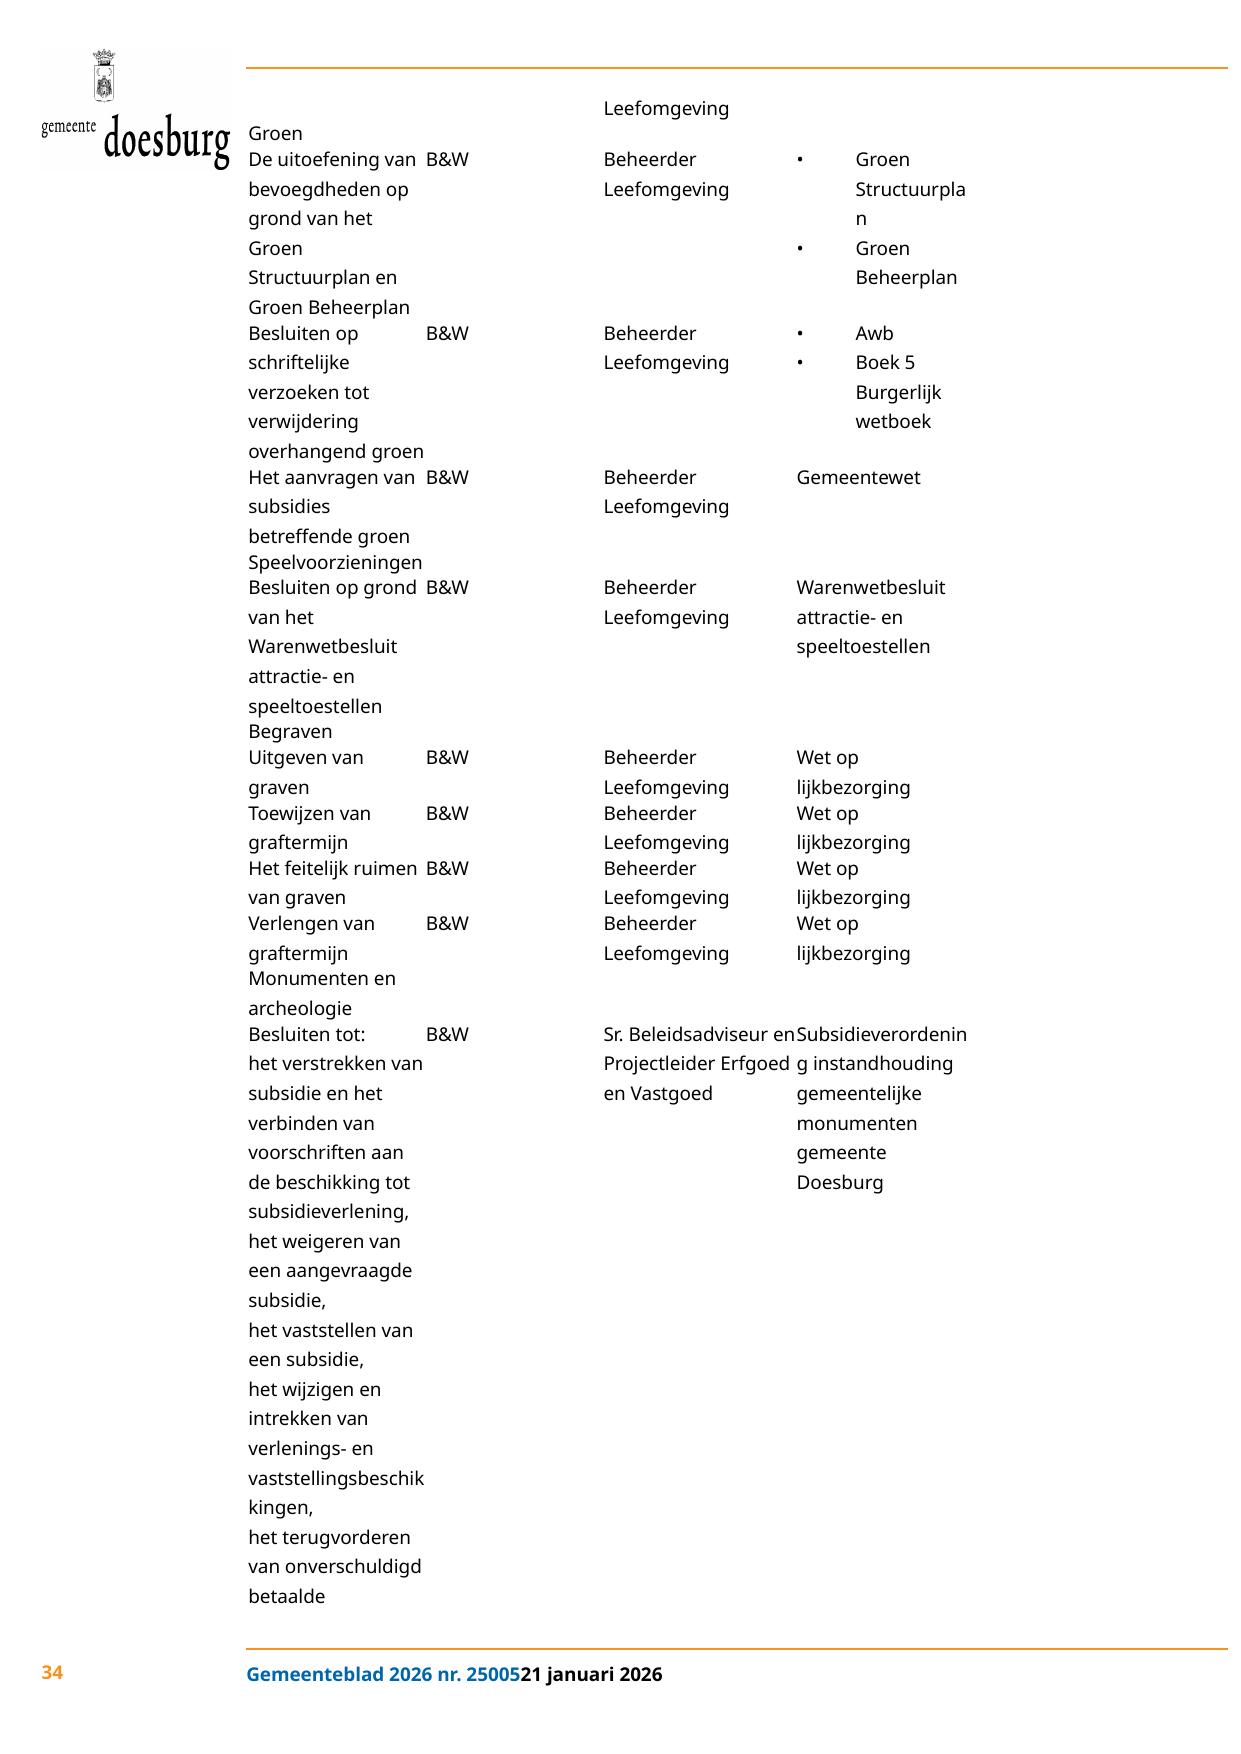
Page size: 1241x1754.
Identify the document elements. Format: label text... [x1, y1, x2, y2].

table_cell [426, 549, 603, 574]
table_cell Het aanvragen van subsidies betreffende groen [248, 464, 426, 549]
picture [41, 47, 231, 172]
table_cell [426, 95, 603, 121]
table_cell [974, 719, 1152, 744]
table_cell B&W [426, 910, 603, 966]
table_cell [796, 95, 974, 121]
table_cell [974, 966, 1152, 1021]
table_cell Leefomgeving [603, 95, 796, 121]
table_cell [796, 719, 974, 744]
table_cell B&W [426, 146, 603, 320]
table_cell Beheerder Leefomgeving [603, 910, 796, 966]
table_cell B&W [426, 800, 603, 855]
table_cell [603, 549, 796, 574]
table_cell [974, 121, 1152, 146]
table_cell [974, 549, 1152, 574]
table_cell Sr. Beleidsadviseur en Projectleider Erfgoed en Vastgoed [603, 1021, 796, 1609]
table_cell Besluiten op grond van het Warenwetbesluit attractie- en speeltoestellen [248, 575, 426, 719]
table_cell Groen Structuurplan Groen Beheerplan [796, 146, 974, 320]
table_cell B&W [426, 320, 603, 464]
table_cell [974, 146, 1152, 320]
table_cell Toewijzen van graftermijn [248, 800, 426, 855]
table_cell [974, 1021, 1152, 1609]
table_cell B&W [426, 1021, 603, 1609]
table_cell Beheerder Leefomgeving [603, 320, 796, 464]
table_cell B&W [426, 575, 603, 719]
table_cell [426, 121, 603, 146]
table_cell [974, 800, 1152, 855]
table_cell [974, 575, 1152, 719]
table_cell Begraven [248, 719, 426, 744]
table_cell Awb Boek 5 Burgerlijk wetboek [796, 320, 974, 464]
table_cell [974, 855, 1152, 910]
table_cell [426, 719, 603, 744]
table_cell Beheerder Leefomgeving [603, 855, 796, 910]
table_cell [426, 966, 603, 1021]
table_cell [974, 95, 1152, 121]
table_cell Subsidieverordening instandhouding gemeentelijke monumenten gemeente Doesburg [796, 1021, 974, 1609]
table_cell [796, 966, 974, 1021]
table_cell Groen [248, 121, 426, 146]
table_cell B&W [426, 744, 603, 800]
table_cell De uitoefening van bevoegdheden op grond van het Groen Structuurplan en Groen Beheerplan [248, 146, 426, 320]
table_cell Besluiten op schriftelijke verzoeken tot verwijdering overhangend groen [248, 320, 426, 464]
table_cell [974, 464, 1152, 549]
table_cell B&W [426, 464, 603, 549]
table_cell Wet op lijkbezorging [796, 910, 974, 966]
table_cell [974, 744, 1152, 800]
table_cell [248, 95, 426, 121]
table_cell Gemeentewet [796, 464, 974, 549]
table_cell Besluiten tot: het verstrekken van subsidie en het verbinden van voorschriften aan de beschikking tot subsidieverlening, het weigeren van een aangevraagde subsidie, het vaststellen van een subsidie, het wijzigen en intrekken van verlenings- en vaststellingsbeschikkingen, het terugvorderen van onverschuldigd betaalde [248, 1021, 426, 1609]
table_cell Beheerder Leefomgeving [603, 146, 796, 320]
table_cell Monumenten en archeologie [248, 966, 426, 1021]
table_cell B&W [426, 855, 603, 910]
table_cell [603, 966, 796, 1021]
table_cell Verlengen van graftermijn [248, 910, 426, 966]
table_cell Beheerder Leefomgeving [603, 464, 796, 549]
table_cell [796, 121, 974, 146]
table_cell [603, 121, 796, 146]
table_cell [974, 320, 1152, 464]
table_cell Wet op lijkbezorging [796, 800, 974, 855]
table_cell Het feitelijk ruimen van graven [248, 855, 426, 910]
table_cell Wet op lijkbezorging [796, 855, 974, 910]
table_cell [796, 549, 974, 574]
table_cell Beheerder Leefomgeving [603, 744, 796, 800]
table_cell [974, 910, 1152, 966]
table_cell Beheerder Leefomgeving [603, 575, 796, 719]
table_cell Warenwetbesluit attractie- en speeltoestellen [796, 575, 974, 719]
table_cell Beheerder Leefomgeving [603, 800, 796, 855]
table_cell Speelvoorzieningen [248, 549, 426, 574]
table_cell Wet op lijkbezorging [796, 744, 974, 800]
table_cell Uitgeven van graven [248, 744, 426, 800]
table_cell [603, 719, 796, 744]
